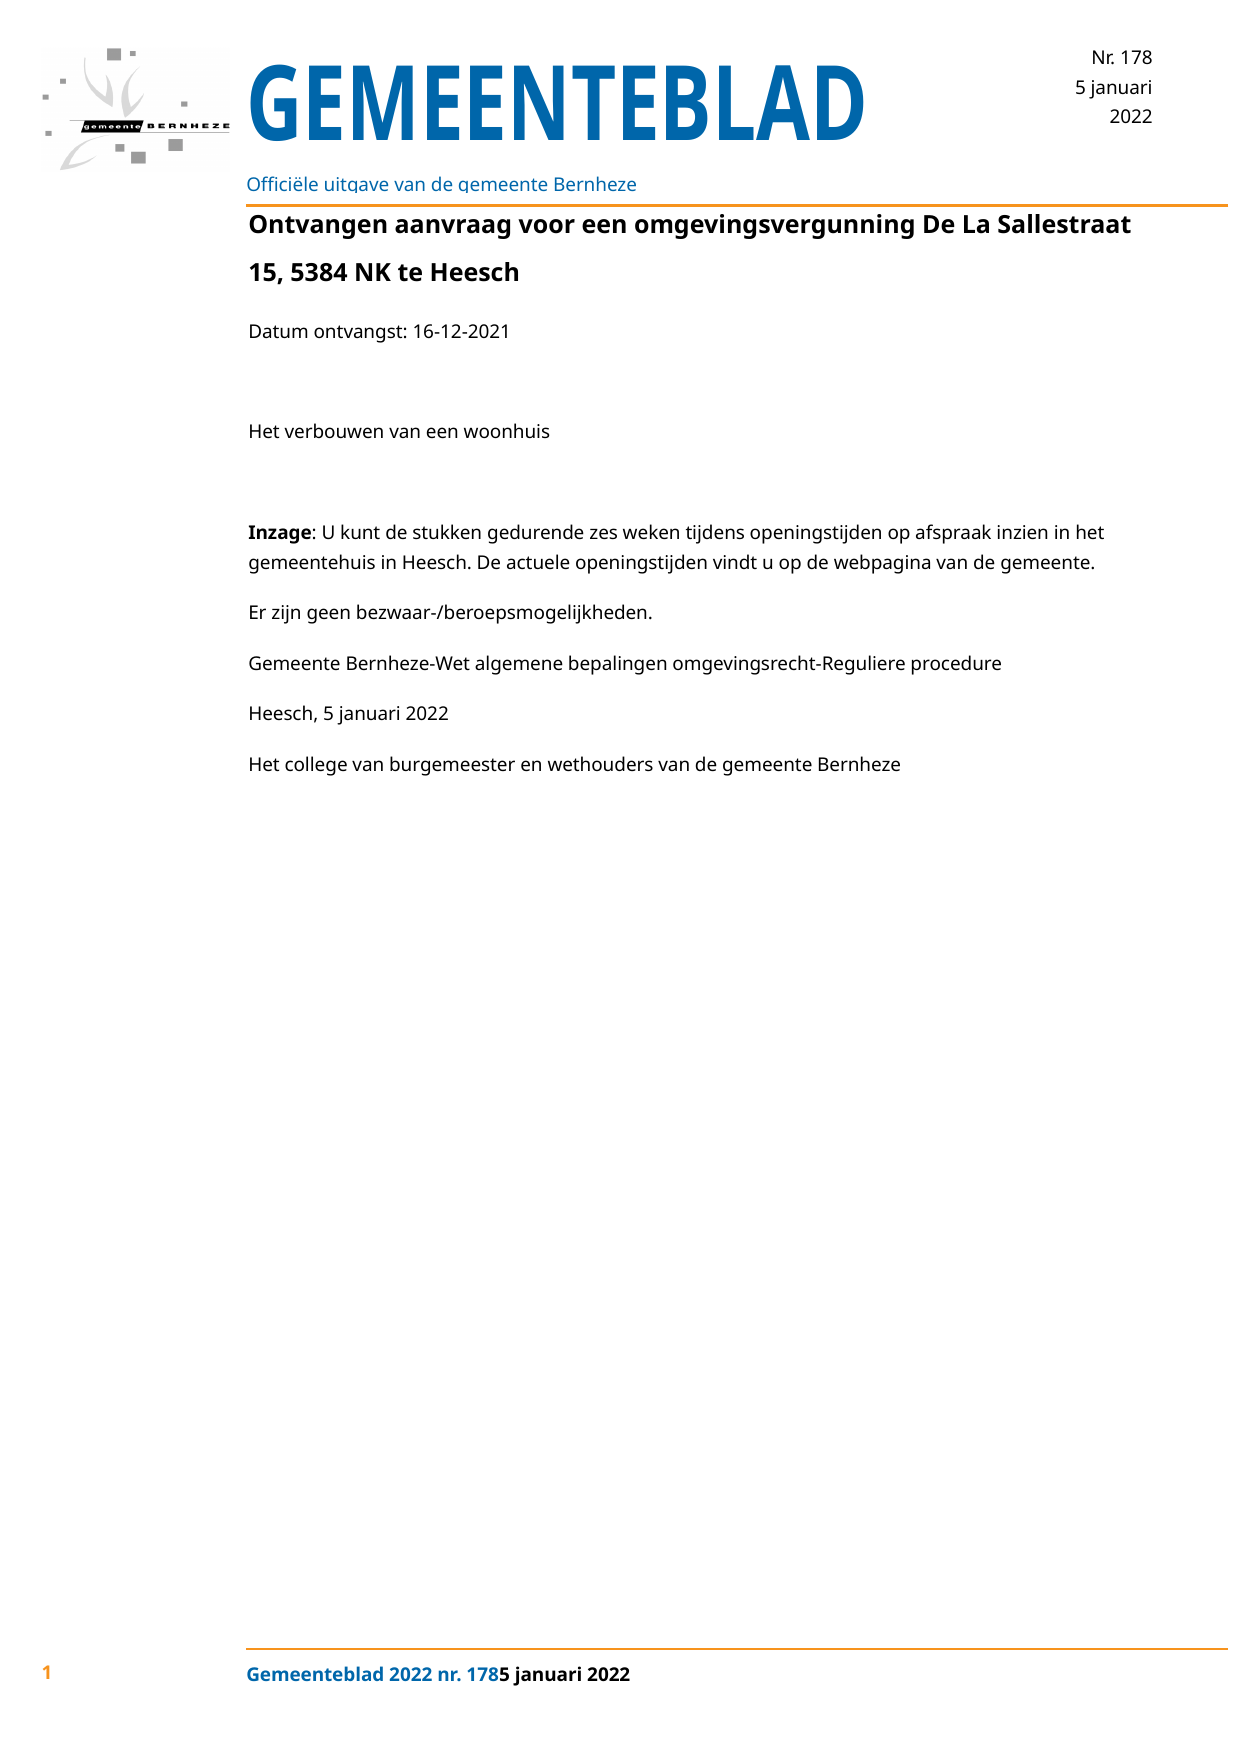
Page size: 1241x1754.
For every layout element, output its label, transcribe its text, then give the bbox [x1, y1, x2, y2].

text Het verbouwen van een woonhuis [248, 419, 1152, 444]
text Datum ontvangst: 16-12-2021 [248, 318, 1152, 344]
text Gemeente Bernheze-Wet algemene bepalingen omgevingsrecht-Reguliere procedure [248, 650, 1152, 676]
text Het college van burgemeester en wethouders van de gemeente Bernheze [248, 751, 1152, 777]
text Ontvangen aanvraag voor een omgevingsvergunning De La Sallestraat 15, 5384 NK te Heesch [248, 207, 1152, 288]
picture [41, 47, 231, 172]
text Heesch, 5 januari 2022 [248, 700, 1152, 726]
text Er zijn geen bezwaar-/beroepsmogelijkheden. [248, 599, 1152, 625]
text Inzage: U kunt de stukken gedurende zes weken tijdens openingstijden op afspraak inzien in het gemeentehuis in Heesch. De actuele openingstijden vindt u op de webpagina van de gemeente. [248, 519, 1152, 575]
